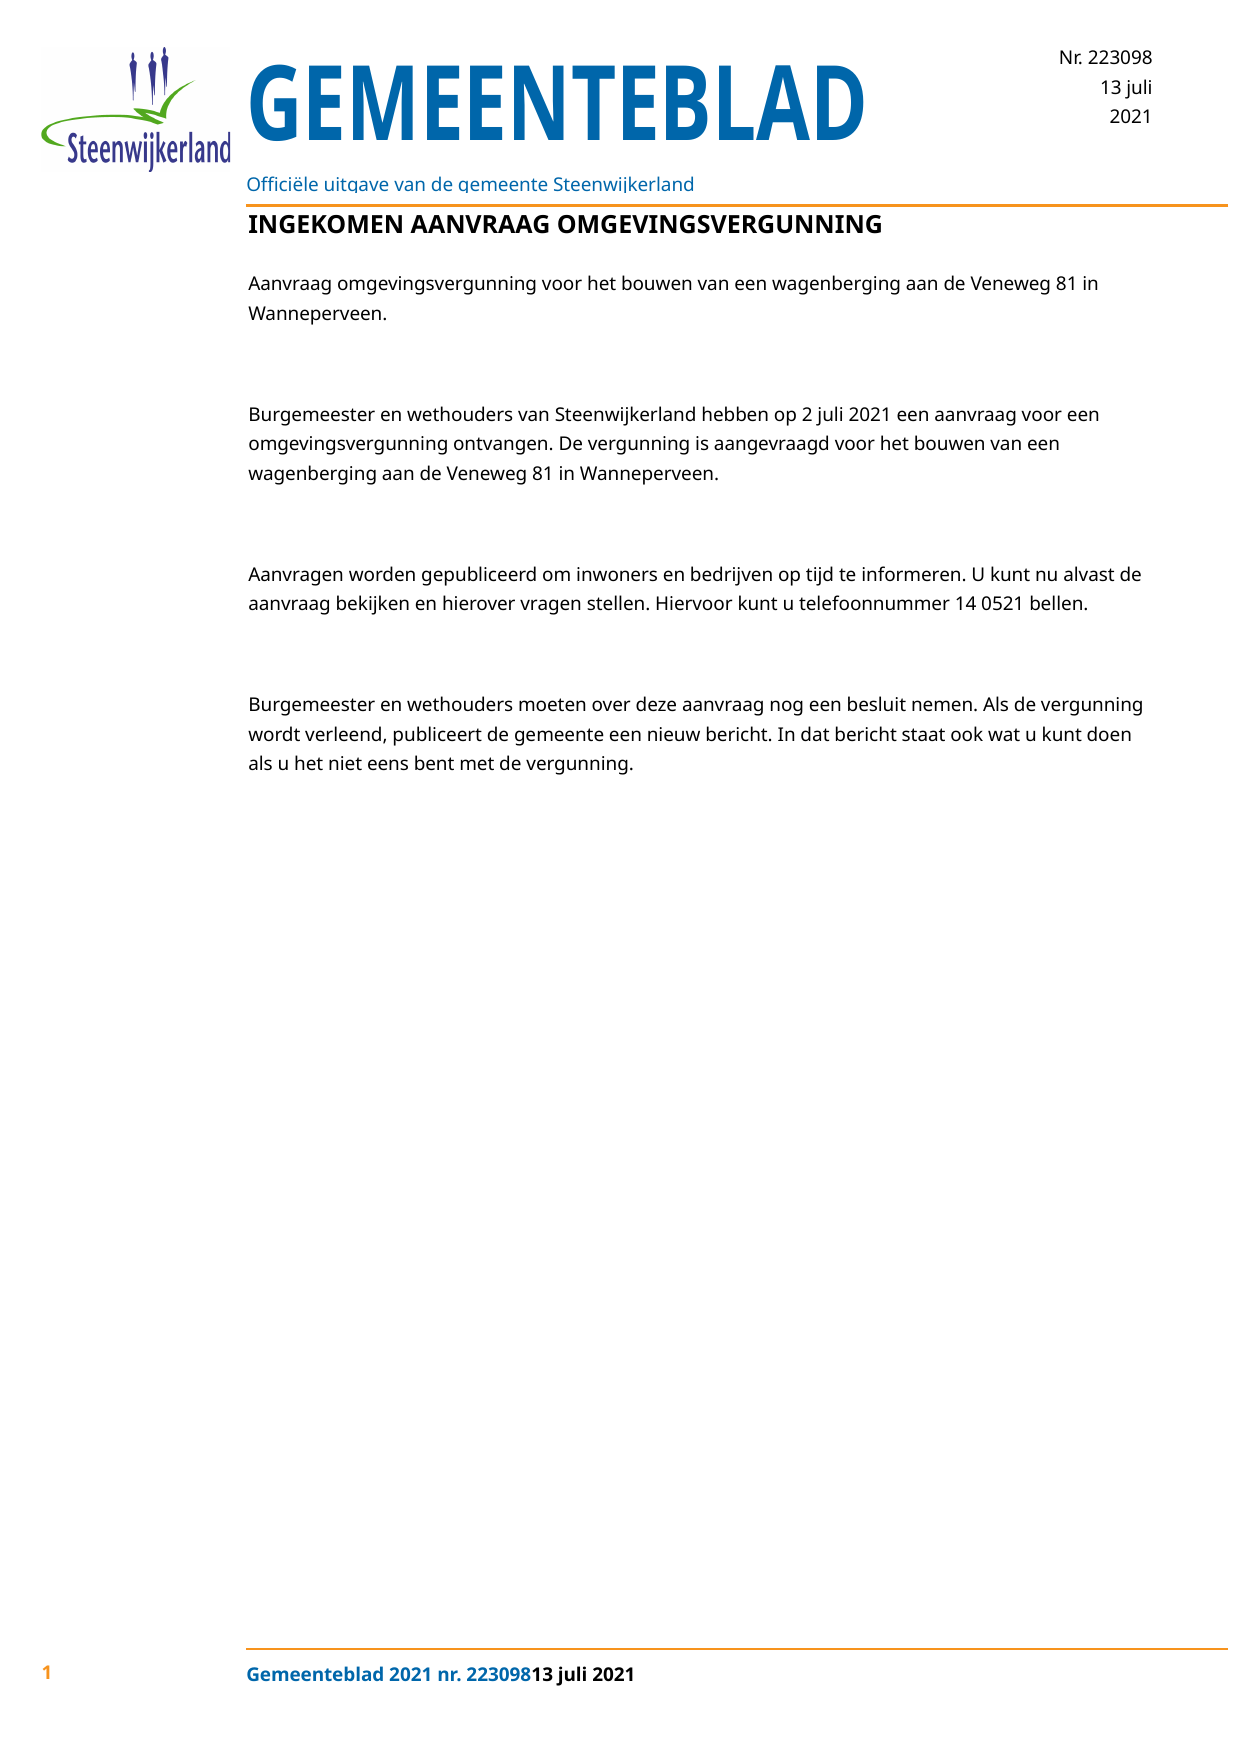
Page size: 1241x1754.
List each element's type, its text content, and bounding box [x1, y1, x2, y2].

text Burgemeester en wethouders van Steenwijkerland hebben op 2 juli 2021 een aanvraag voor een omgevingsvergunning ontvangen. De vergunning is aangevraagd voor het bouwen van een wagenberging aan de Veneweg 81 in Wanneperveen. [248, 401, 1152, 486]
text Aanvragen worden gepubliceerd om inwoners en bedrijven op tijd te informeren. U kunt nu alvast de aanvraag bekijken en hierover vragen stellen. Hiervoor kunt u telefoonnummer 14 0521 bellen. [248, 561, 1152, 616]
text INGEKOMEN AANVRAAG OMGEVINGSVERGUNNING [248, 207, 1152, 241]
text Aanvraag omgevingsvergunning voor het bouwen van een wagenberging aan de Veneweg 81 in Wanneperveen. [248, 270, 1152, 326]
picture [41, 47, 231, 172]
text Burgemeester en wethouders moeten over deze aanvraag nog een besluit nemen. Als de vergunning wordt verleend, publiceert de gemeente een nieuw bericht. In dat bericht staat ook wat u kunt doen als u het niet eens bent met de vergunning. [248, 691, 1152, 776]
